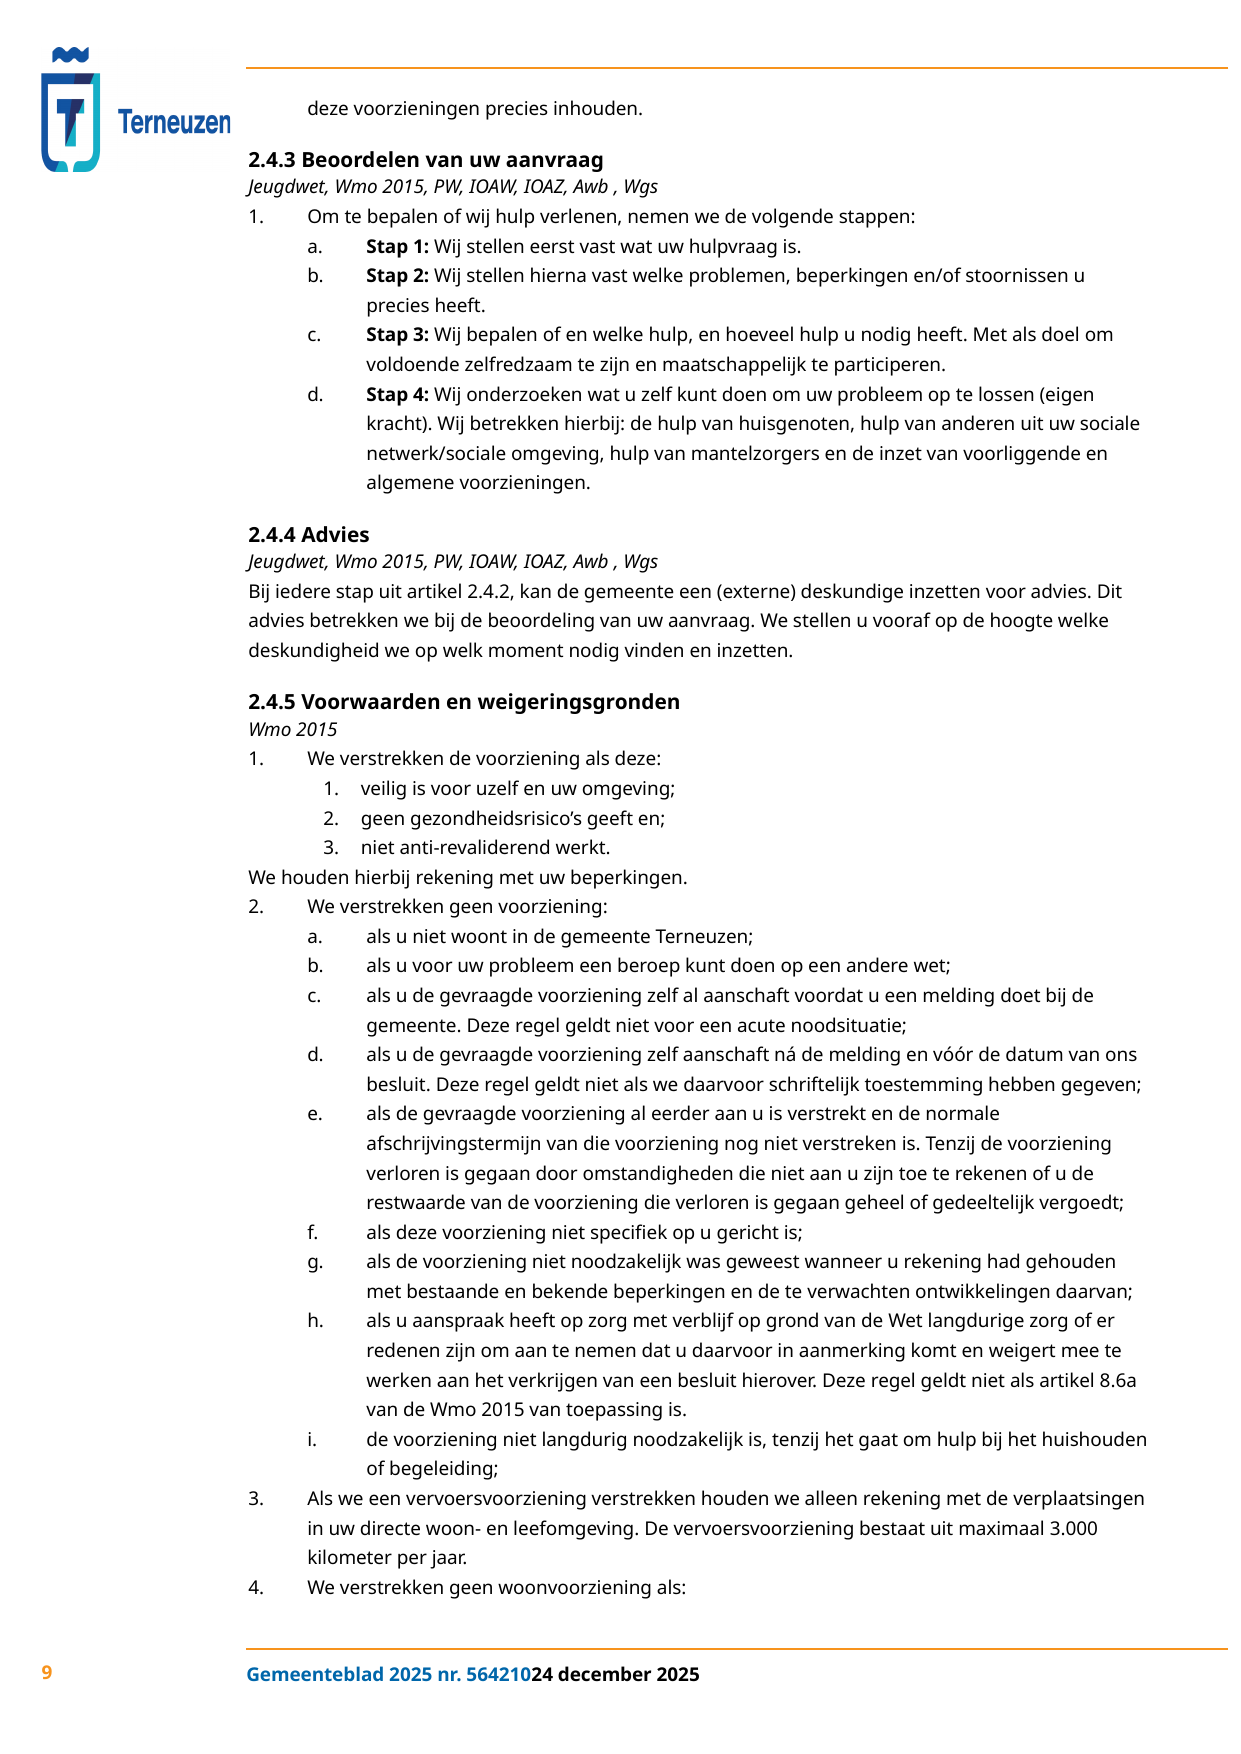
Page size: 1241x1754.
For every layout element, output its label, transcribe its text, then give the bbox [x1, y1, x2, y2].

list als deze voorziening niet specifiek op u gericht is; [307, 1219, 1152, 1244]
list als de gevraagde voorziening al eerder aan u is verstrekt en de normale afschrijvingstermijn van die voorziening nog niet verstreken is. Tenzij de voorziening verloren is gegaan door omstandigheden die niet aan u zijn toe te rekenen of u de restwaarde van de voorziening die verloren is gegaan geheel of gedeeltelijk vergoedt; [307, 1101, 1152, 1215]
list geen gezondheidsrisico’s geeft en; [323, 805, 1152, 830]
text Bij iedere stap uit artikel 2.4.2, kan de gemeente een (externe) deskundige inzetten voor advies. Dit advies betrekken we bij de beoordeling van uw aanvraag. We stellen u vooraf op de hoogte welke deskundigheid we op welk moment nodig vinden en inzetten. [248, 578, 1152, 663]
list als u de gevraagde voorziening zelf aanschaft ná de melding en vóór de datum van ons besluit. Deze regel geldt niet als we daarvoor schriftelijk toestemming hebben gegeven; [307, 1041, 1152, 1097]
list veilig is voor uzelf en uw omgeving; [323, 775, 1152, 801]
list Om te bepalen of wij hulp verlenen, nemen we de volgende stappen: [248, 203, 1152, 229]
text Jeugdwet, Wmo 2015, PW, IOAW, IOAZ, Awb , Wgs [248, 548, 1152, 574]
list als u de gevraagde voorziening zelf al aanschaft voordat u een melding doet bij de gemeente. Deze regel geldt niet voor een acute noodsituatie; [307, 982, 1152, 1037]
list Als we een vervoersvoorziening verstrekken houden we alleen rekening met de verplaatsingen in uw directe woon- en leefomgeving. De vervoersvoorziening bestaat uit maximaal 3.000 kilometer per jaar. [248, 1485, 1152, 1570]
list We verstrekken geen woonvoorziening als: [248, 1574, 1152, 1599]
text 2.4.5 Voorwaarden en weigeringsgronden [248, 687, 1152, 716]
list als u niet woont in de gemeente Terneuzen; [307, 923, 1152, 949]
picture [41, 47, 231, 172]
text We houden hierbij rekening met uw beperkingen. [248, 864, 1152, 889]
list We verstrekken geen voorziening: [248, 893, 1152, 919]
list We verstrekken de voorziening als deze: [248, 746, 1152, 771]
text 2.4.4 Advies [248, 520, 1152, 548]
text 2.4.3 Beoordelen van uw aanvraag [248, 145, 1152, 174]
list als de voorziening niet noodzakelijk was geweest wanneer u rekening had gehouden met bestaande en bekende beperkingen en de te verwachten ontwikkelingen daarvan; [307, 1248, 1152, 1304]
list Stap 3: Wij bepalen of en welke hulp, en hoeveel hulp u nodig heeft. Met als doel om voldoende zelfredzaam te zijn en maatschappelijk te participeren. [307, 322, 1152, 377]
list als u aanspraak heeft op zorg met verblijf op grond van de Wet langdurige zorg of er redenen zijn om aan te nemen dat u daarvoor in aanmerking komt en weigert mee te werken aan het verkrijgen van een besluit hierover. Deze regel geldt niet als artikel 8.6a van de Wmo 2015 van toepassing is. [307, 1308, 1152, 1422]
list Stap 2: Wij stellen hierna vast welke problemen, beperkingen en/of stoornissen u precies heeft. [307, 262, 1152, 318]
list Stap 1: Wij stellen eerst vast wat uw hulpvraag is. [307, 233, 1152, 258]
list Stap 4: Wij onderzoeken wat u zelf kunt doen om uw probleem op te lossen (eigen kracht). Wij betrekken hierbij: de hulp van huisgenoten, hulp van anderen uit uw sociale netwerk/sociale omgeving, hulp van mantelzorgers en de inzet van voorliggende en algemene voorzieningen. [307, 381, 1152, 495]
text Jeugdwet, Wmo 2015, PW, IOAW, IOAZ, Awb , Wgs [248, 174, 1152, 199]
text Wmo 2015 [248, 716, 1152, 742]
list niet anti-revaliderend werkt. [323, 834, 1152, 860]
list als u voor uw probleem een beroep kunt doen op een andere wet; [307, 953, 1152, 978]
list de voorziening niet langdurig noodzakelijk is, tenzij het gaat om hulp bij het huishouden of begeleiding; [307, 1426, 1152, 1481]
list deze voorzieningen precies inhouden. [248, 95, 1152, 121]
